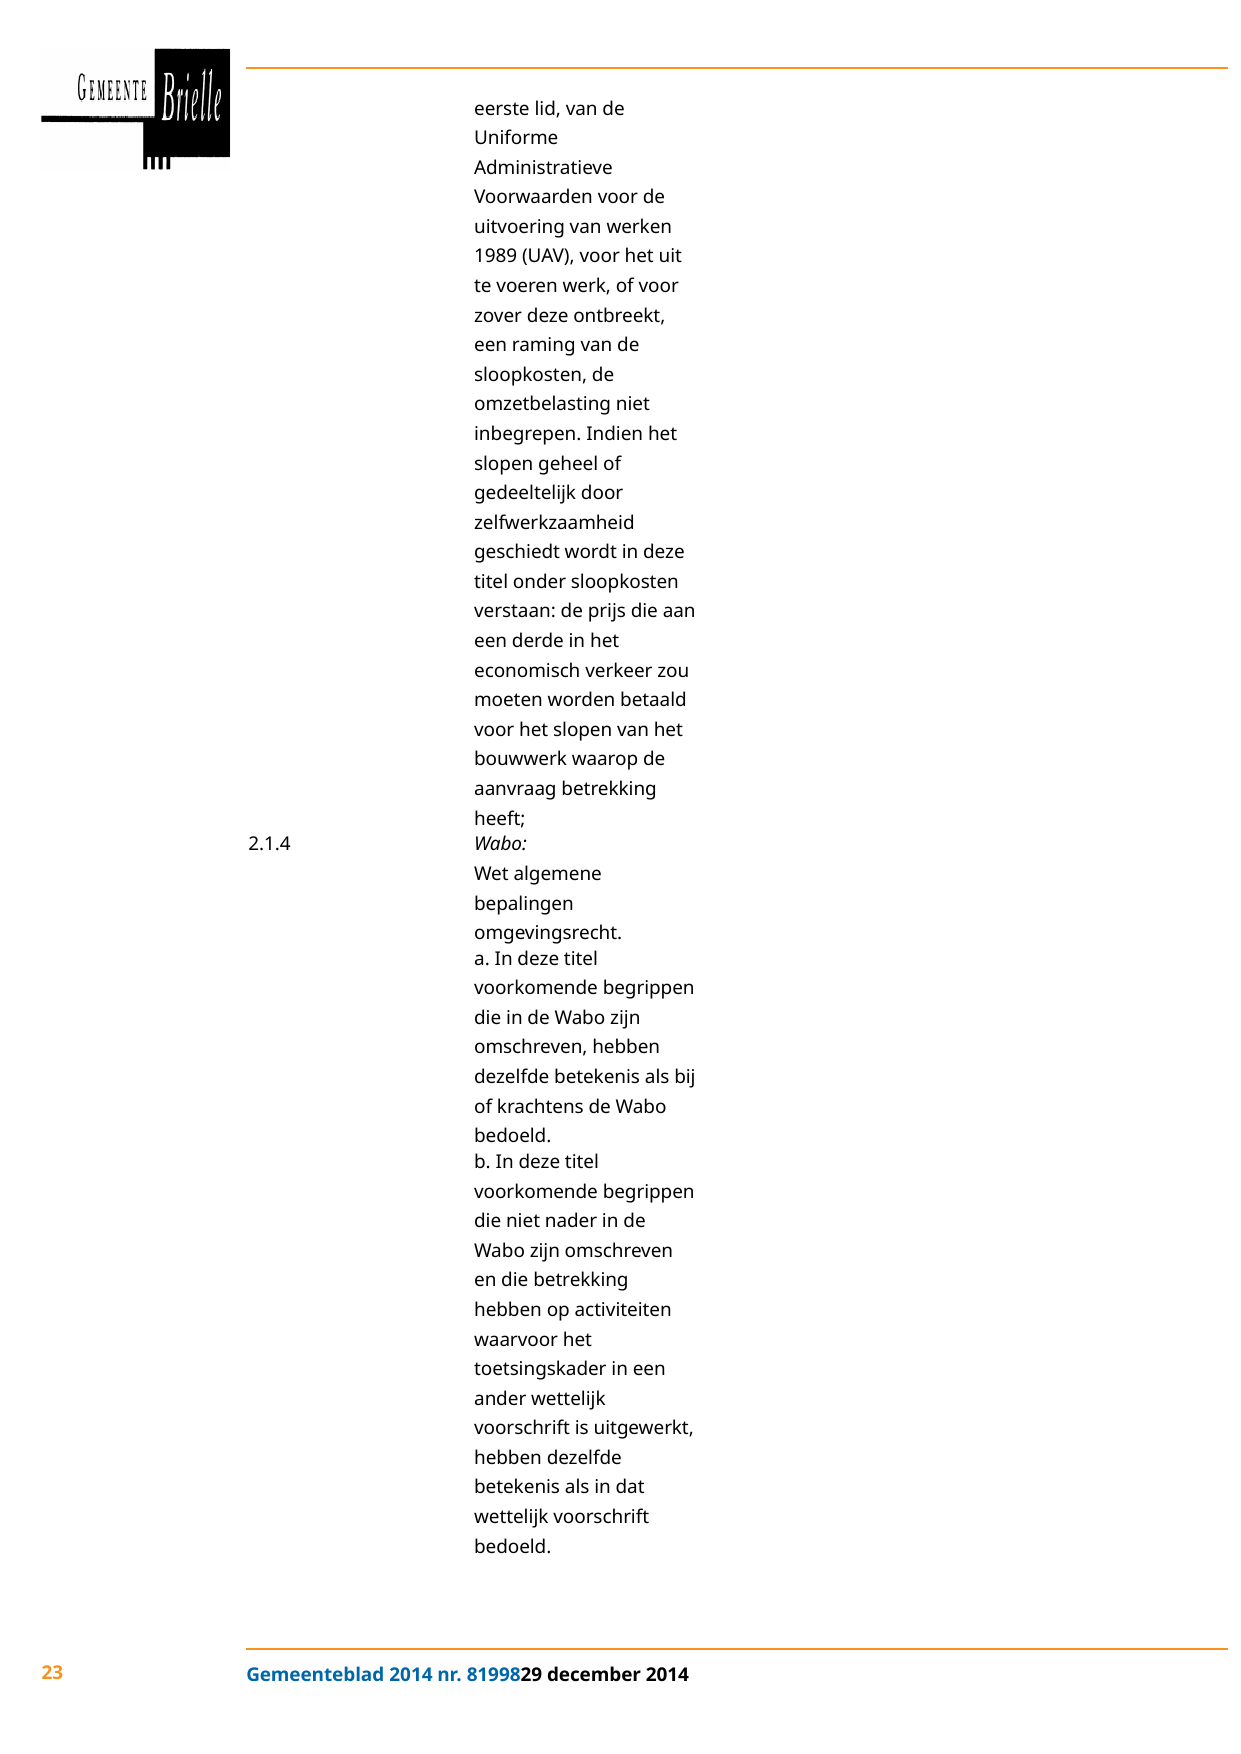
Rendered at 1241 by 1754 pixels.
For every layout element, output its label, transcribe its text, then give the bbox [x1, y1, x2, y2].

table_cell [926, 831, 1152, 945]
table_cell [248, 945, 474, 1148]
table_cell [926, 95, 1152, 831]
table_cell [926, 945, 1152, 1148]
table_cell [700, 1148, 926, 1558]
table_cell [700, 831, 926, 945]
table_cell a. In deze titel voorkomende begrippen die in de Wabo zijn omschreven, hebben dezelfde betekenis als bij of krachtens de Wabo bedoeld. [474, 945, 700, 1148]
table_cell [700, 95, 926, 831]
table_cell [926, 1148, 1152, 1558]
table_cell [700, 945, 926, 1148]
table_cell [248, 1148, 474, 1558]
table_cell Wabo: Wet algemene bepalingen omgevingsrecht. [474, 831, 700, 945]
table_cell 2.1.4 [248, 831, 474, 945]
table_cell eerste lid, van de Uniforme Administratieve Voorwaarden voor de uitvoering van werken 1989 (UAV), voor het uit te voeren werk, of voor zover deze ontbreekt, een raming van de sloopkosten, de omzetbelasting niet inbegrepen. Indien het slopen geheel of gedeeltelijk door zelfwerkzaamheid geschiedt wordt in deze titel onder sloopkosten verstaan: de prijs die aan een derde in het economisch verkeer zou moeten worden betaald voor het slopen van het bouwwerk waarop de aanvraag betrekking heeft; [474, 95, 700, 831]
picture [41, 47, 231, 172]
table_cell [248, 95, 474, 831]
table_cell b. In deze titel voorkomende begrippen die niet nader in de Wabo zijn omschreven en die betrekking hebben op activiteiten waarvoor het toetsingskader in een ander wettelijk voorschrift is uitgewerkt, hebben dezelfde betekenis als in dat wettelijk voorschrift bedoeld. [474, 1148, 700, 1558]
